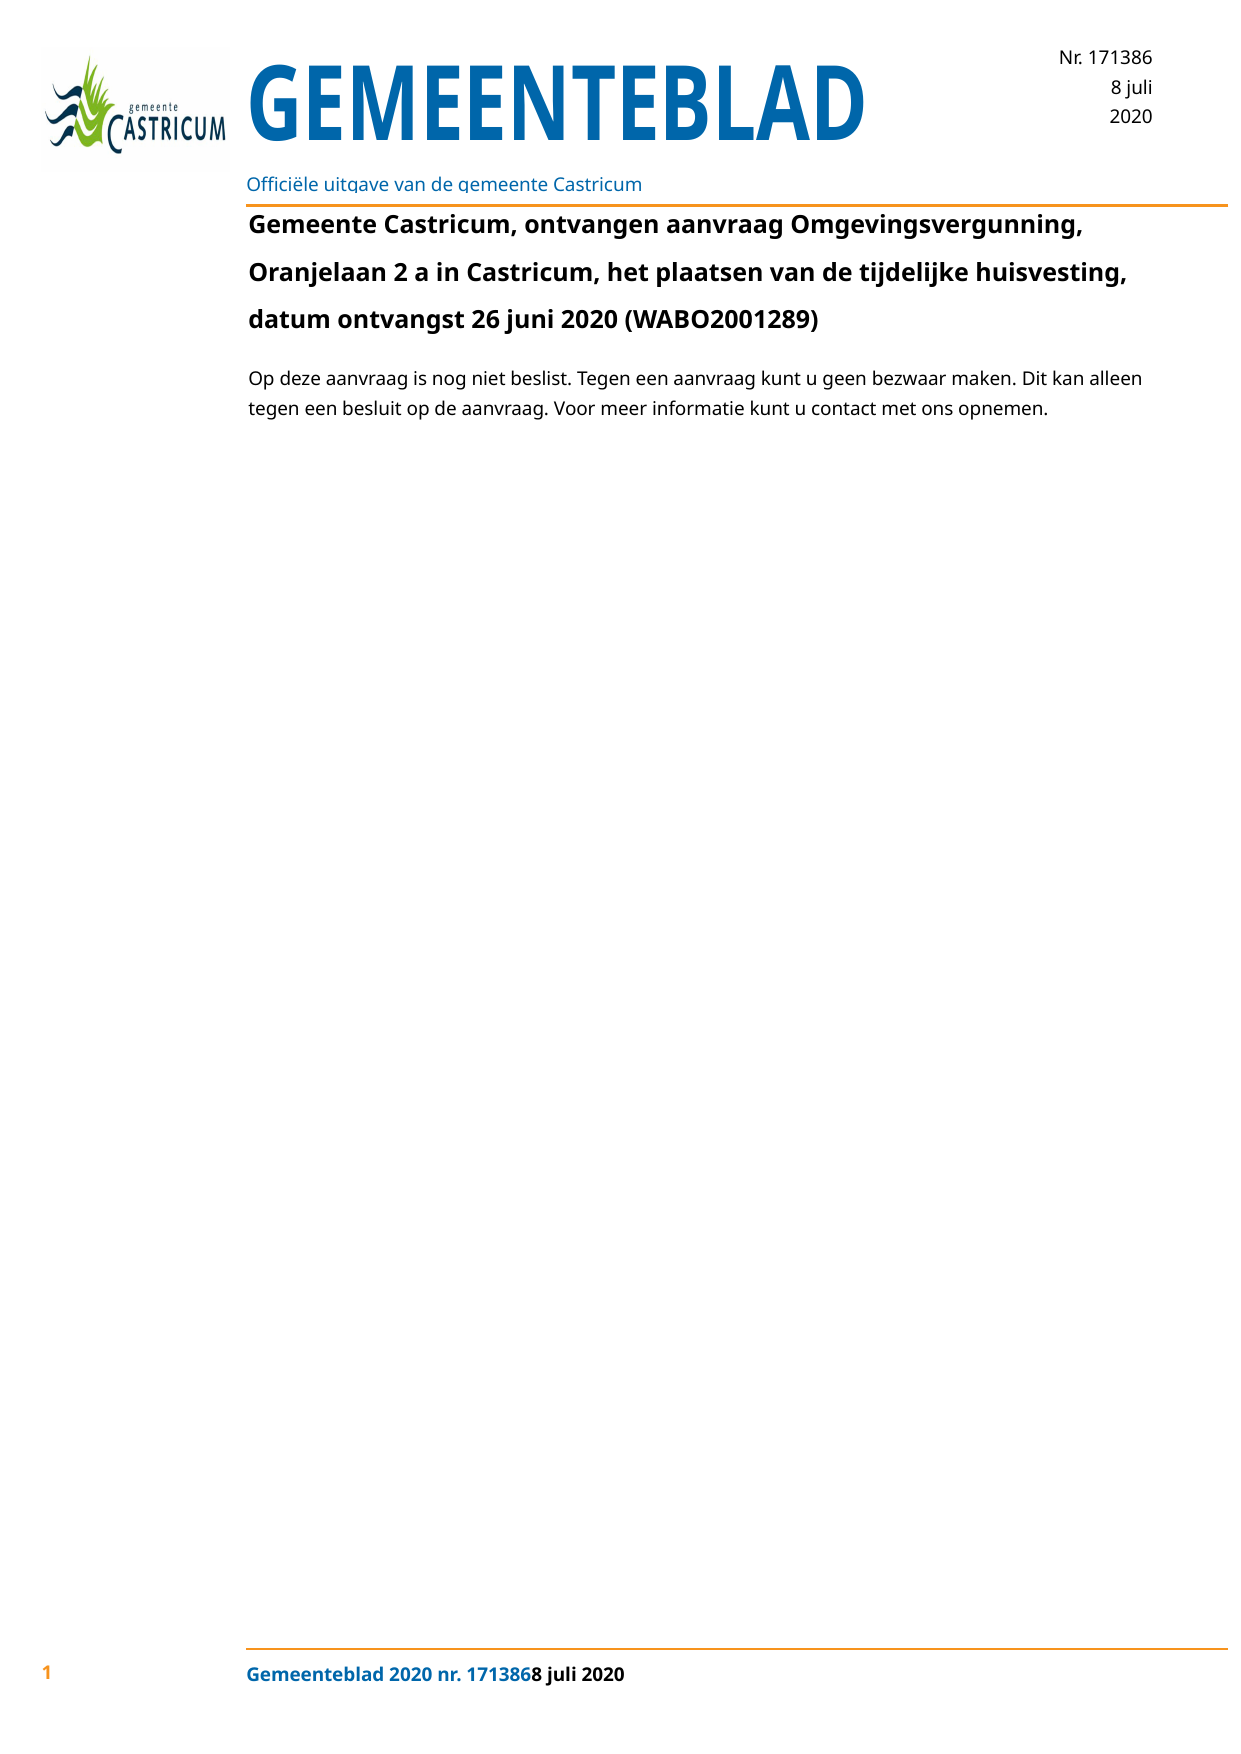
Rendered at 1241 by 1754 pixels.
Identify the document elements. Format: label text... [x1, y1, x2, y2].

text Gemeente Castricum, ontvangen aanvraag Omgevingsvergunning, Oranjelaan 2 a in Castricum, het plaatsen van de tijdelijke huisvesting, datum ontvangst 26 juni 2020 (WABO2001289) [248, 207, 1152, 336]
picture [41, 47, 231, 172]
text Op deze aanvraag is nog niet beslist. Tegen een aanvraag kunt u geen bezwaar maken. Dit kan alleen tegen een besluit op de aanvraag. Voor meer informatie kunt u contact met ons opnemen. [248, 366, 1152, 421]
